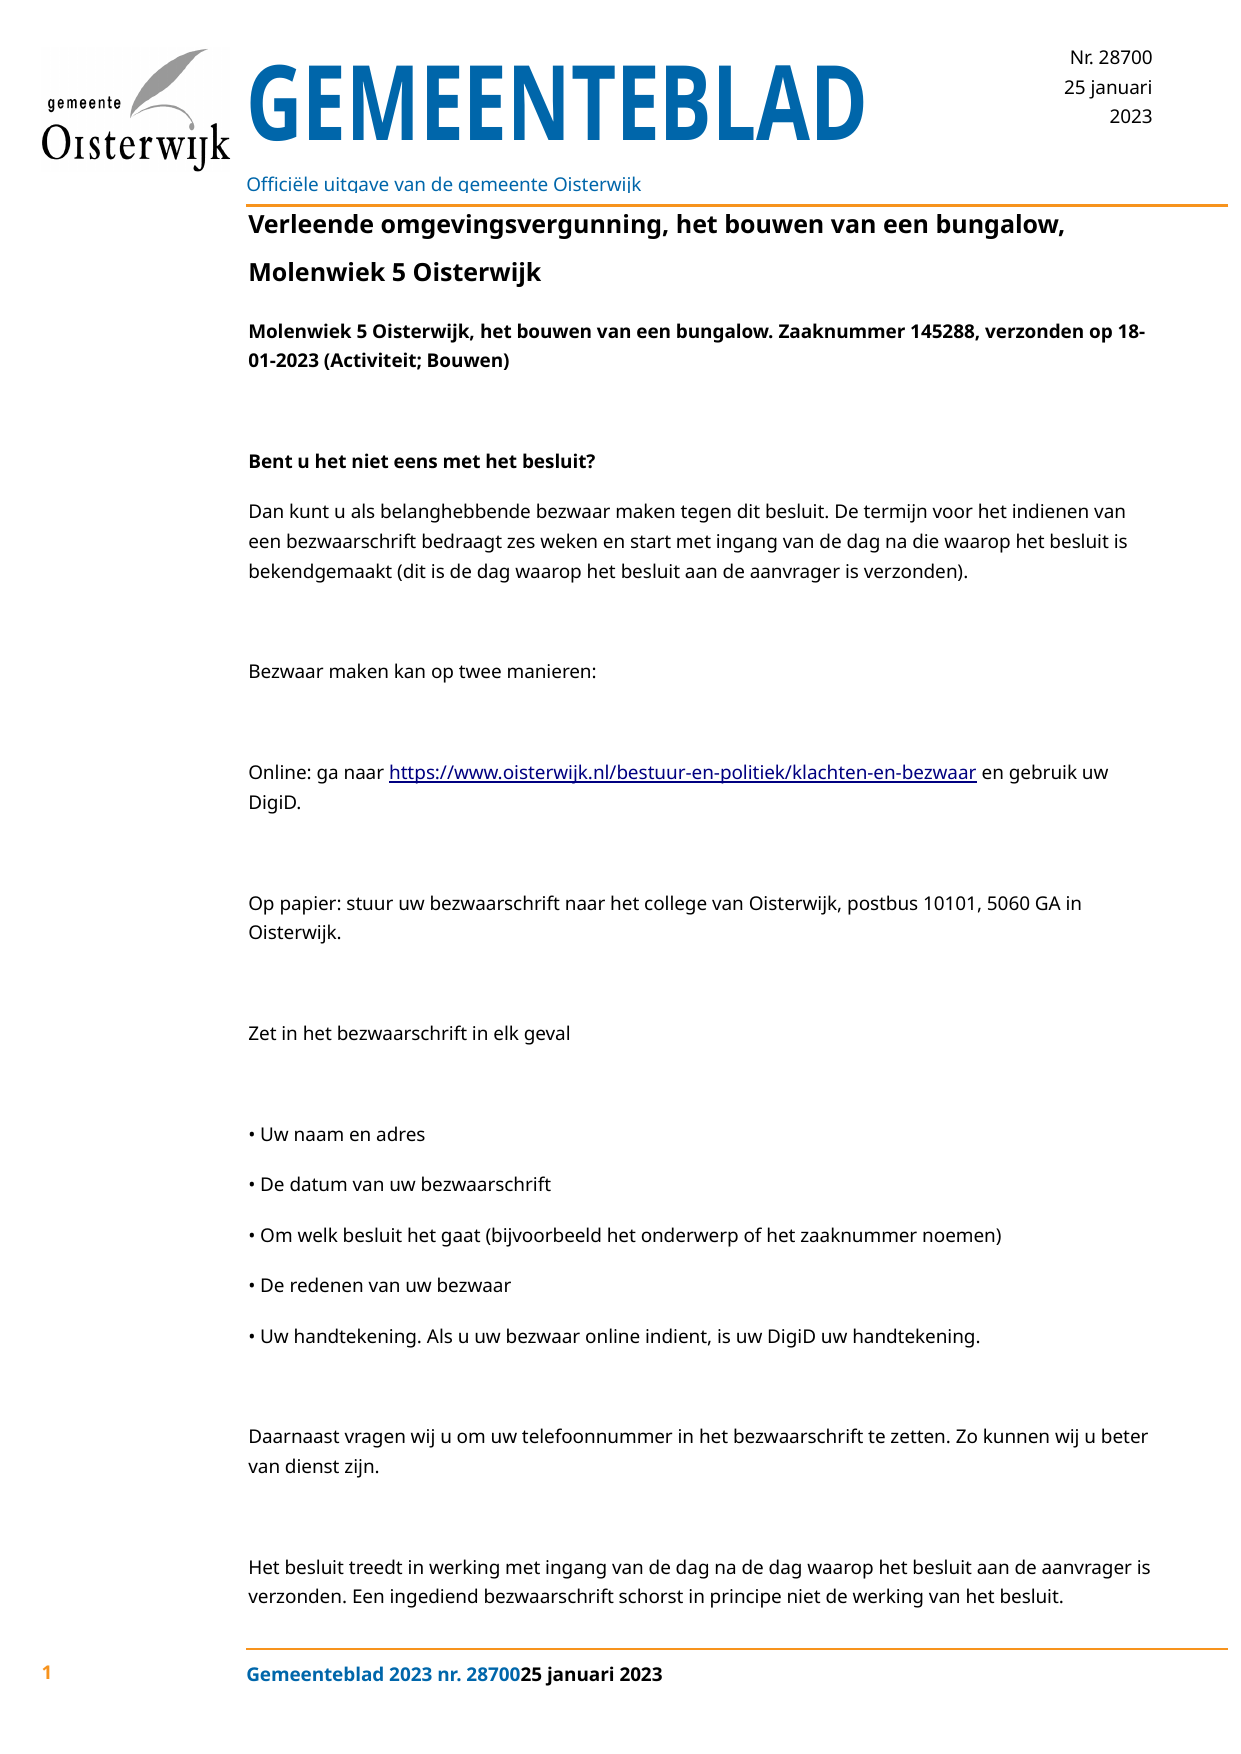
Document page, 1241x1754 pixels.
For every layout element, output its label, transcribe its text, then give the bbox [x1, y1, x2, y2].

text • De redenen van uw bezwaar [248, 1272, 1152, 1298]
text Verleende omgevingsvergunning, het bouwen van een bungalow, Molenwiek 5 Oisterwijk [248, 207, 1152, 288]
text Zet in het bezwaarschrift in elk geval [248, 1020, 1152, 1046]
text Bent u het niet eens met het besluit? [248, 448, 1152, 474]
text Op papier: stuur uw bezwaarschrift naar het college van Oisterwijk, postbus 10101, 5060 GA in Oisterwijk. [248, 890, 1152, 945]
picture [41, 47, 231, 172]
text Dan kunt u als belanghebbende bezwaar maken tegen dit besluit. De termijn voor het indienen van een bezwaarschrift bedraagt zes weken en start met ingang van de dag na die waarop het besluit is bekendgemaakt (dit is de dag waarop het besluit aan de aanvrager is verzonden). [248, 499, 1152, 584]
text Daarnaast vragen wij u om uw telefoonnummer in het bezwaarschrift te zetten. Zo kunnen wij u beter van dienst zijn. [248, 1424, 1152, 1479]
text • Uw handtekening. Als u uw bezwaar online indient, is uw DigiD uw handtekening. [248, 1323, 1152, 1349]
text • Om welk besluit het gaat (bijvoorbeeld het onderwerp of het zaaknummer noemen) [248, 1222, 1152, 1248]
text Bezwaar maken kan op twee manieren: [248, 659, 1152, 684]
text • De datum van uw bezwaarschrift [248, 1172, 1152, 1197]
text Molenwiek 5 Oisterwijk, het bouwen van een bungalow. Zaaknummer 145288, verzonden op 18-01-2023 (Activiteit; Bouwen) [248, 318, 1152, 373]
text Online: ga naar https://www.oisterwijk.nl/bestuur-en-politiek/klachten-en-bezwaar en gebruik uw DigiD. [248, 759, 1152, 815]
text Het besluit treedt in werking met ingang van de dag na de dag waarop het besluit aan de aanvrager is verzonden. Een ingediend bezwaarschrift schorst in principe niet de werking van het besluit. [248, 1554, 1152, 1609]
text • Uw naam en adres [248, 1121, 1152, 1147]
